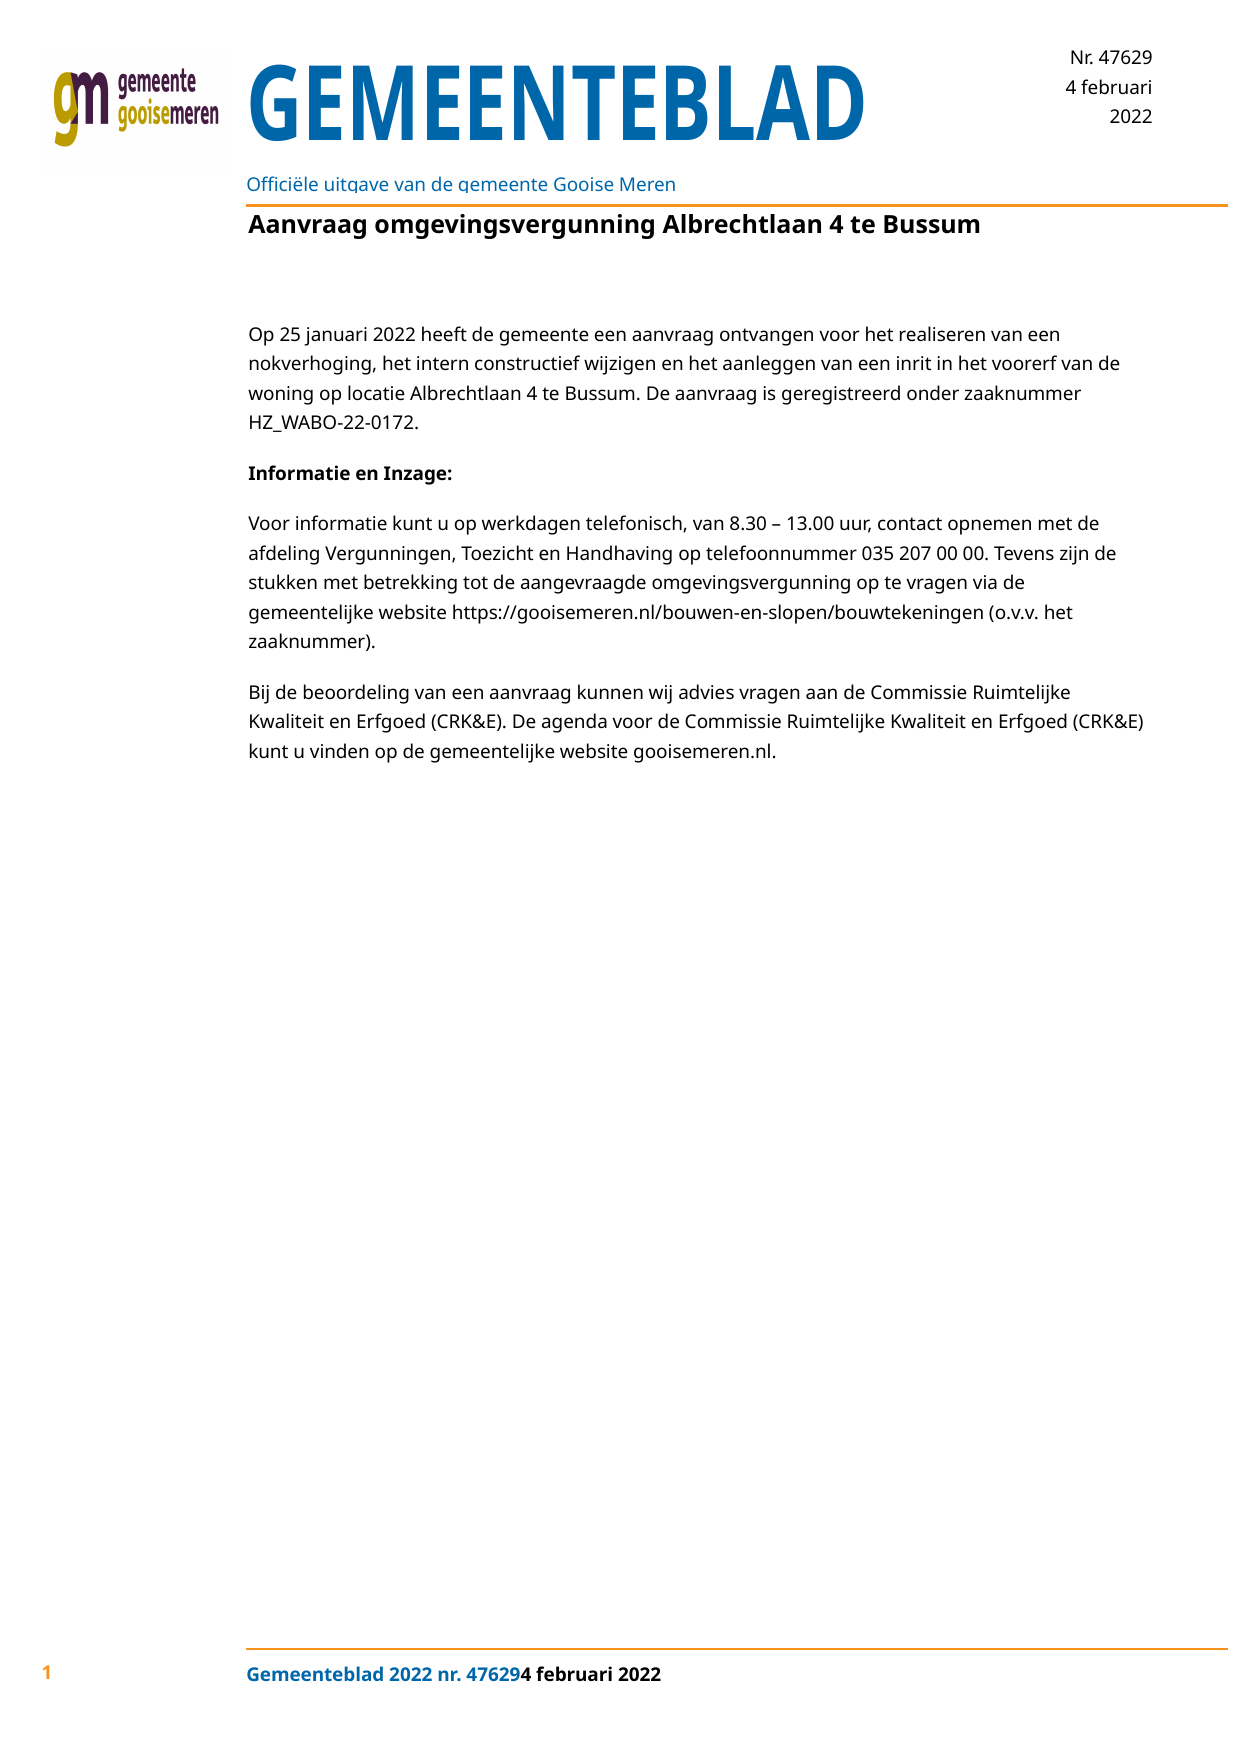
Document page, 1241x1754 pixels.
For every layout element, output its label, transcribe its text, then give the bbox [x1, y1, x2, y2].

text Voor informatie kunt u op werkdagen telefonisch, van 8.30 – 13.00 uur, contact opnemen met de afdeling Vergunningen, Toezicht en Handhaving op telefoonnummer 035 207 00 00. Tevens zijn de stukken met betrekking tot de aangevraagde omgevingsvergunning op te vragen via de gemeentelijke website https://gooisemeren.nl/bouwen-en-slopen/bouwtekeningen (o.v.v. het zaaknummer). [248, 510, 1152, 654]
text Op 25 januari 2022 heeft de gemeente een aanvraag ontvangen voor het realiseren van een nokverhoging, het intern constructief wijzigen en het aanleggen van een inrit in het voorerf van de woning op locatie Albrechtlaan 4 te Bussum. De aanvraag is geregistreerd onder zaaknummer HZ_WABO-22-0172. [248, 321, 1152, 435]
picture [41, 47, 231, 172]
text Aanvraag omgevingsvergunning Albrechtlaan 4 te Bussum [248, 207, 1152, 241]
text Informatie en Inzage: [248, 460, 1152, 486]
text Bij de beoordeling van een aanvraag kunnen wij advies vragen aan de Commissie Ruimtelijke Kwaliteit en Erfgoed (CRK&E). De agenda voor de Commissie Ruimtelijke Kwaliteit en Erfgoed (CRK&E) kunt u vinden op de gemeentelijke website gooisemeren.nl. [248, 679, 1152, 764]
